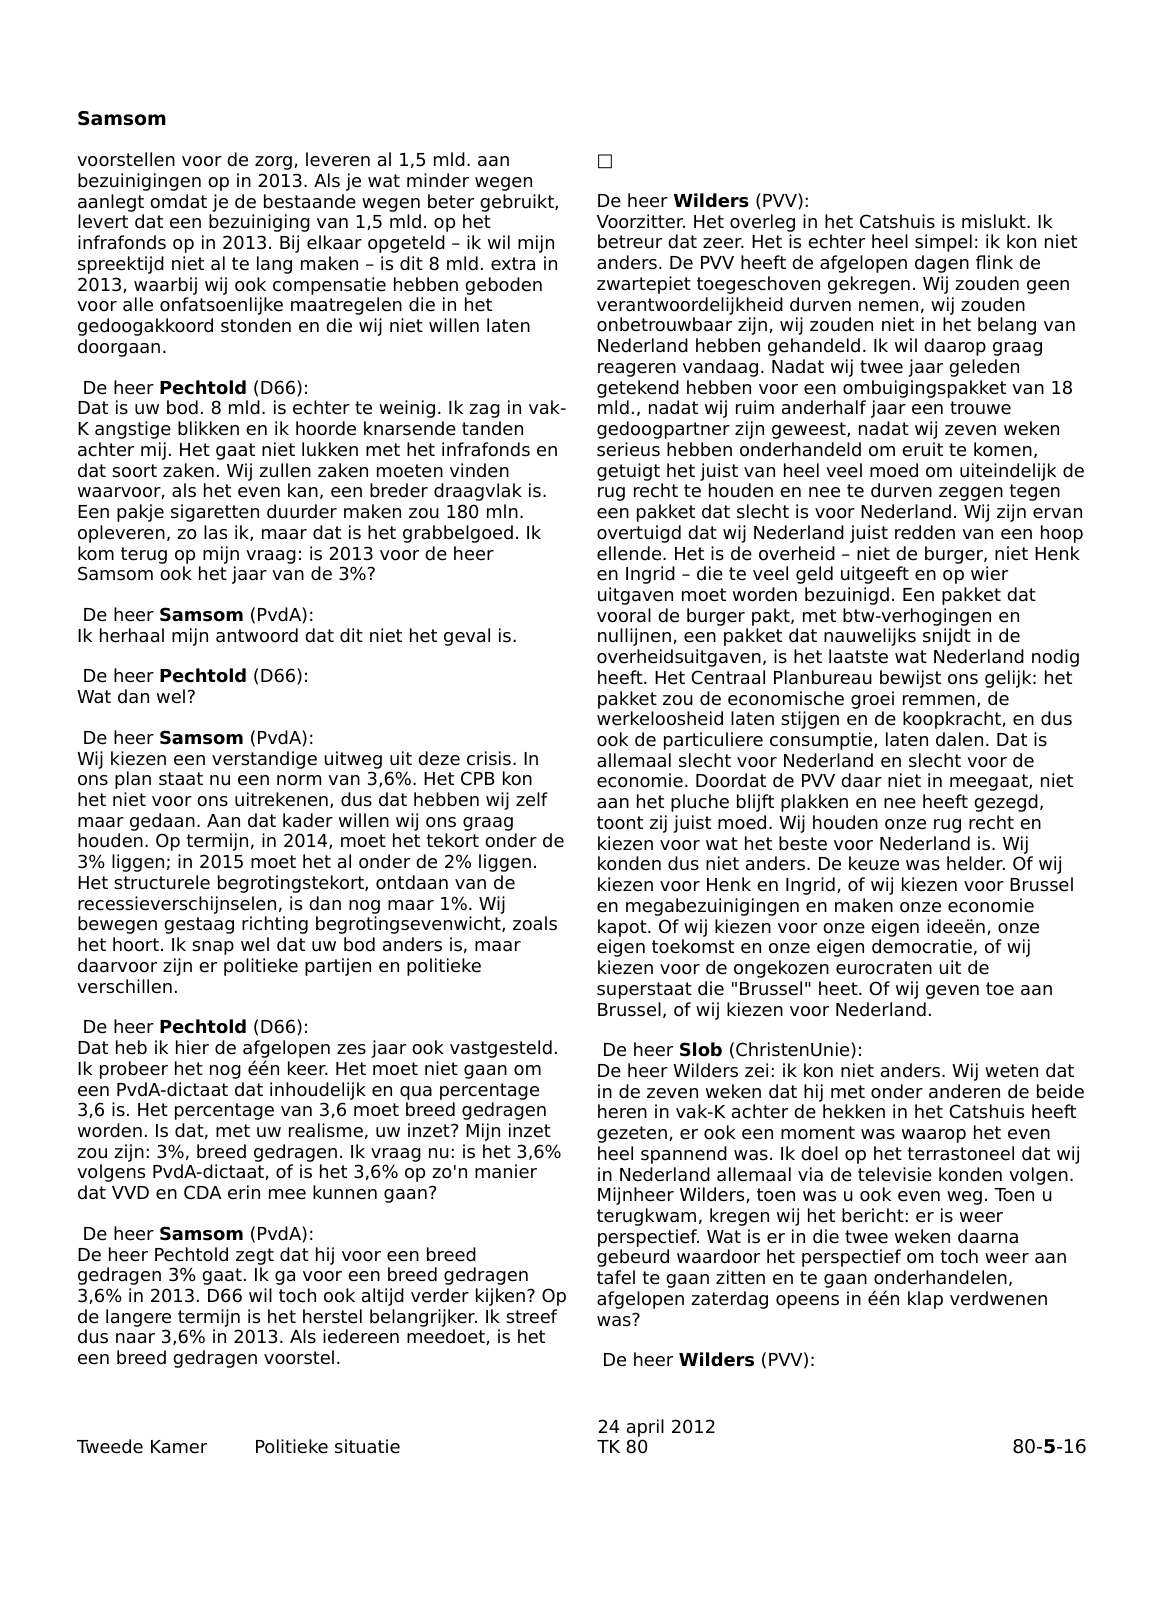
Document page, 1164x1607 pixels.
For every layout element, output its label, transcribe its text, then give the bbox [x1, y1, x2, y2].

text Ik herhaal mijn antwoord dat dit niet het geval is. [77, 626, 567, 646]
text □ [596, 150, 1087, 171]
text De heer Samsom (PvdA): [77, 1224, 567, 1244]
text De heer Samsom (PvdA): [77, 728, 567, 748]
text De heer Wilders (PVV): [596, 1350, 1087, 1371]
text Dat is uw bod. 8 mld. is echter te weinig. Ik zag in vak-K angstige blikken en ik hoorde knarsende tanden achter mij. Het gaat niet lukken met het infrafonds en dat soort zaken. Wij zullen zaken moeten vinden waarvoor, als het even kan, een breder draagvlak is. Een pakje sigaretten duurder maken zou 180 mln. opleveren, zo las ik, maar dat is het grabbelgoed. Ik kom terug op mijn vraag: is 2013 voor de heer Samsom ook het jaar van de 3%? [77, 398, 567, 585]
text De heer Slob (ChristenUnie): [596, 1040, 1087, 1061]
text Wij kiezen een verstandige uitweg uit deze crisis. In ons plan staat nu een norm van 3,6%. Het CPB kon het niet voor ons uitrekenen, dus dat hebben wij zelf maar gedaan. Aan dat kader willen wij ons graag houden. Op termijn, in 2014, moet het tekort onder de 3% liggen; in 2015 moet het al onder de 2% liggen. Het structurele begrotingstekort, ontdaan van de recessieverschijnselen, is dan nog maar 1%. Wij bewegen gestaag richting begrotingsevenwicht, zoals het hoort. Ik snap wel dat uw bod anders is, maar daarvoor zijn er politieke partijen en politieke verschillen. [77, 748, 567, 997]
text De heer Pechtold zegt dat hij voor een breed gedragen 3% gaat. Ik ga voor een breed gedragen 3,6% in 2013. D66 wil toch ook altijd verder kijken? Op de langere termijn is het herstel belangrijker. Ik streef dus naar 3,6% in 2013. Als iedereen meedoet, is het een breed gedragen voorstel. [77, 1244, 567, 1369]
text De heer Pechtold (D66): [77, 666, 567, 687]
text De heer Pechtold (D66): [77, 377, 567, 398]
text De heer Pechtold (D66): [77, 1017, 567, 1038]
text voorstellen voor de zorg, leveren al 1,5 mld. aan bezuinigingen op in 2013. Als je wat minder wegen aanlegt omdat je de bestaande wegen beter gebruikt, levert dat een bezuiniging van 1,5 mld. op het infrafonds op in 2013. Bij elkaar opgeteld – ik wil mijn spreektijd niet al te lang maken – is dit 8 mld. extra in 2013, waarbij wij ook compensatie hebben geboden voor alle onfatsoenlijke maatregelen die in het gedoogakkoord stonden en die wij niet willen laten doorgaan. [77, 150, 567, 357]
text Dat heb ik hier de afgelopen zes jaar ook vastgesteld. Ik probeer het nog één keer. Het moet niet gaan om een PvdA-dictaat dat inhoudelijk en qua percentage 3,6 is. Het percentage van 3,6 moet breed gedragen worden. Is dat, met uw realisme, uw inzet? Mijn inzet zou zijn: 3%, breed gedragen. Ik vraag nu: is het 3,6% volgens PvdA-dictaat, of is het 3,6% op zo'n manier dat VVD en CDA erin mee kunnen gaan? [77, 1038, 567, 1204]
text De heer Wilders (PVV): [596, 191, 1087, 212]
text De heer Wilders zei: ik kon niet anders. Wij weten dat in de zeven weken dat hij met onder anderen de beide heren in vak-K achter de hekken in het Catshuis heeft gezeten, er ook een moment was waarop het even heel spannend was. Ik doel op het terrastoneel dat wij in Nederland allemaal via de televisie konden volgen. Mijnheer Wilders, toen was u ook even weg. Toen u terugkwam, kregen wij het bericht: er is weer perspectief. Wat is er in die twee weken daarna gebeurd waardoor het perspectief om toch weer aan tafel te gaan zitten en te gaan onderhandelen, afgelopen zaterdag opeens in één klap verdwenen was? [596, 1061, 1087, 1330]
text De heer Samsom (PvdA): [77, 605, 567, 626]
text Wat dan wel? [77, 687, 567, 708]
text Voorzitter. Het overleg in het Catshuis is mislukt. Ik betreur dat zeer. Het is echter heel simpel: ik kon niet anders. De PVV heeft de afgelopen dagen flink de zwartepiet toegeschoven gekregen. Wij zouden geen verantwoordelijkheid durven nemen, wij zouden onbetrouwbaar zijn, wij zouden niet in het belang van Nederland hebben gehandeld. Ik wil daarop graag reageren vandaag. Nadat wij twee jaar geleden getekend hebben voor een ombuigingspakket van 18 mld., nadat wij ruim anderhalf jaar een trouwe gedoogpartner zijn geweest, nadat wij zeven weken serieus hebben onderhandeld om eruit te komen, getuigt het juist van heel veel moed om uiteindelijk de rug recht te houden en nee te durven zeggen tegen een pakket dat slecht is voor Nederland. Wij zijn ervan overtuigd dat wij Nederland juist redden van een hoop ellende. Het is de overheid – niet de burger, niet Henk en Ingrid – die te veel geld uitgeeft en op wier uitgaven moet worden bezuinigd. Een pakket dat vooral de burger pakt, met btw-verhogingen en nullijnen, een pakket dat nauwelijks snijdt in de overheidsuitgaven, is het laatste wat Nederland nodig heeft. Het Centraal Planbureau bewijst ons gelijk: het pakket zou de economische groei remmen, de werkeloosheid laten stijgen en de koopkracht, en dus ook de particuliere consumptie, laten dalen. Dat is allemaal slecht voor Nederland en slecht voor de economie. Doordat de PVV daar niet in meegaat, niet aan het pluche blijft plakken en nee heeft gezegd, toont zij juist moed. Wij houden onze rug recht en kiezen voor wat het beste voor Nederland is. Wij konden dus niet anders. De keuze was helder. Of wij kiezen voor Henk en Ingrid, of wij kiezen voor Brussel en megabezuinigingen en maken onze economie kapot. Of wij kiezen voor onze eigen ideeën, onze eigen toekomst en onze eigen democratie, of wij kiezen voor de ongekozen eurocraten uit de superstaat die "Brussel" heet. Of wij geven toe aan Brussel, of wij kiezen voor Nederland. [596, 212, 1087, 1020]
